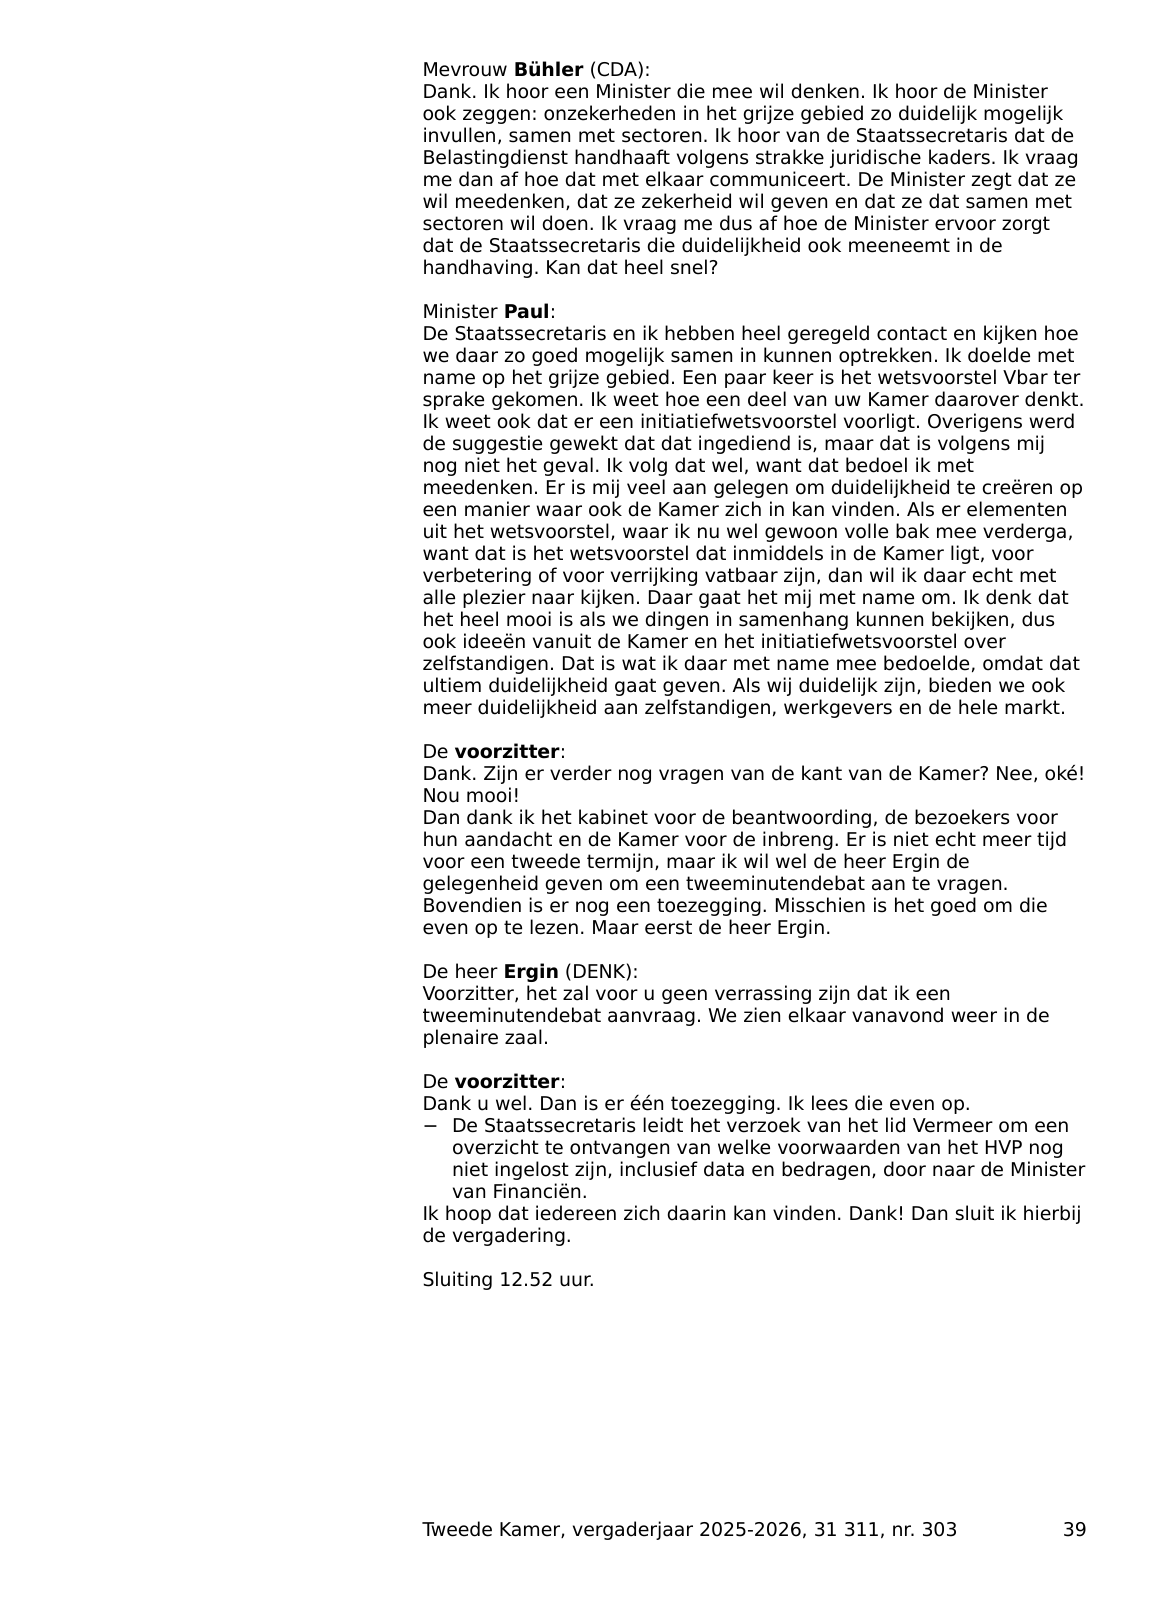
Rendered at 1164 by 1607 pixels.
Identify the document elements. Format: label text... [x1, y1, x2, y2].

text Dank u wel. Dan is er één toezegging. Ik lees die even op. [422, 1093, 1087, 1115]
text Ik hoop dat iedereen zich daarin kan vinden. Dank! Dan sluit ik hierbij de vergadering. [422, 1203, 1087, 1247]
text Dan dank ik het kabinet voor de beantwoording, de bezoekers voor hun aandacht en de Kamer voor de inbreng. Er is niet echt meer tijd voor een tweede termijn, maar ik wil wel de heer Ergin de gelegenheid geven om een tweeminutendebat aan te vragen. Bovendien is er nog een toezegging. Misschien is het goed om die even op te lezen. Maar eerst de heer Ergin. [422, 807, 1087, 939]
text Voorzitter, het zal voor u geen verrassing zijn dat ik een tweeminutendebat aanvraag. We zien elkaar vanavond weer in de plenaire zaal. [422, 983, 1087, 1049]
text Mevrouw Bühler (CDA): [422, 59, 1087, 81]
text De Staatssecretaris en ik hebben heel geregeld contact en kijken hoe we daar zo goed mogelijk samen in kunnen optrekken. Ik doelde met name op het grijze gebied. Een paar keer is het wetsvoorstel Vbar ter sprake gekomen. Ik weet hoe een deel van uw Kamer daarover denkt. Ik weet ook dat er een initiatiefwetsvoorstel voorligt. Overigens werd de suggestie gewekt dat dat ingediend is, maar dat is volgens mij nog niet het geval. Ik volg dat wel, want dat bedoel ik met meedenken. Er is mij veel aan gelegen om duidelijkheid te creëren op een manier waar ook de Kamer zich in kan vinden. Als er elementen uit het wetsvoorstel, waar ik nu wel gewoon volle bak mee verderga, want dat is het wetsvoorstel dat inmiddels in de Kamer ligt, voor verbetering of voor verrijking vatbaar zijn, dan wil ik daar echt met alle plezier naar kijken. Daar gaat het mij met name om. Ik denk dat het heel mooi is als we dingen in samenhang kunnen bekijken, dus ook ideeën vanuit de Kamer en het initiatiefwetsvoorstel over zelfstandigen. Dat is wat ik daar met name mee bedoelde, omdat dat ultiem duidelijkheid gaat geven. Als wij duidelijk zijn, bieden we ook meer duidelijkheid aan zelfstandigen, werkgevers en de hele markt. [422, 323, 1087, 719]
text De voorzitter: [422, 1071, 1087, 1093]
text De voorzitter: [422, 741, 1087, 763]
text Dank. Zijn er verder nog vragen van de kant van de Kamer? Nee, oké! Nou mooi! [422, 763, 1087, 807]
text De heer Ergin (DENK): [422, 961, 1087, 983]
text Sluiting 12.52 uur. [422, 1269, 1087, 1291]
text − De Staatssecretaris leidt het verzoek van het lid Vermeer om een overzicht te ontvangen van welke voorwaarden van het HVP nog niet ingelost zijn, inclusief data en bedragen, door naar de Minister van Financiën. [422, 1115, 1087, 1203]
text Dank. Ik hoor een Minister die mee wil denken. Ik hoor de Minister ook zeggen: onzekerheden in het grijze gebied zo duidelijk mogelijk invullen, samen met sectoren. Ik hoor van de Staatssecretaris dat de Belastingdienst handhaaft volgens strakke juridische kaders. Ik vraag me dan af hoe dat met elkaar communiceert. De Minister zegt dat ze wil meedenken, dat ze zekerheid wil geven en dat ze dat samen met sectoren wil doen. Ik vraag me dus af hoe de Minister ervoor zorgt dat de Staatssecretaris die duidelijkheid ook meeneemt in de handhaving. Kan dat heel snel? [422, 81, 1087, 279]
text Minister Paul: [422, 301, 1087, 323]
